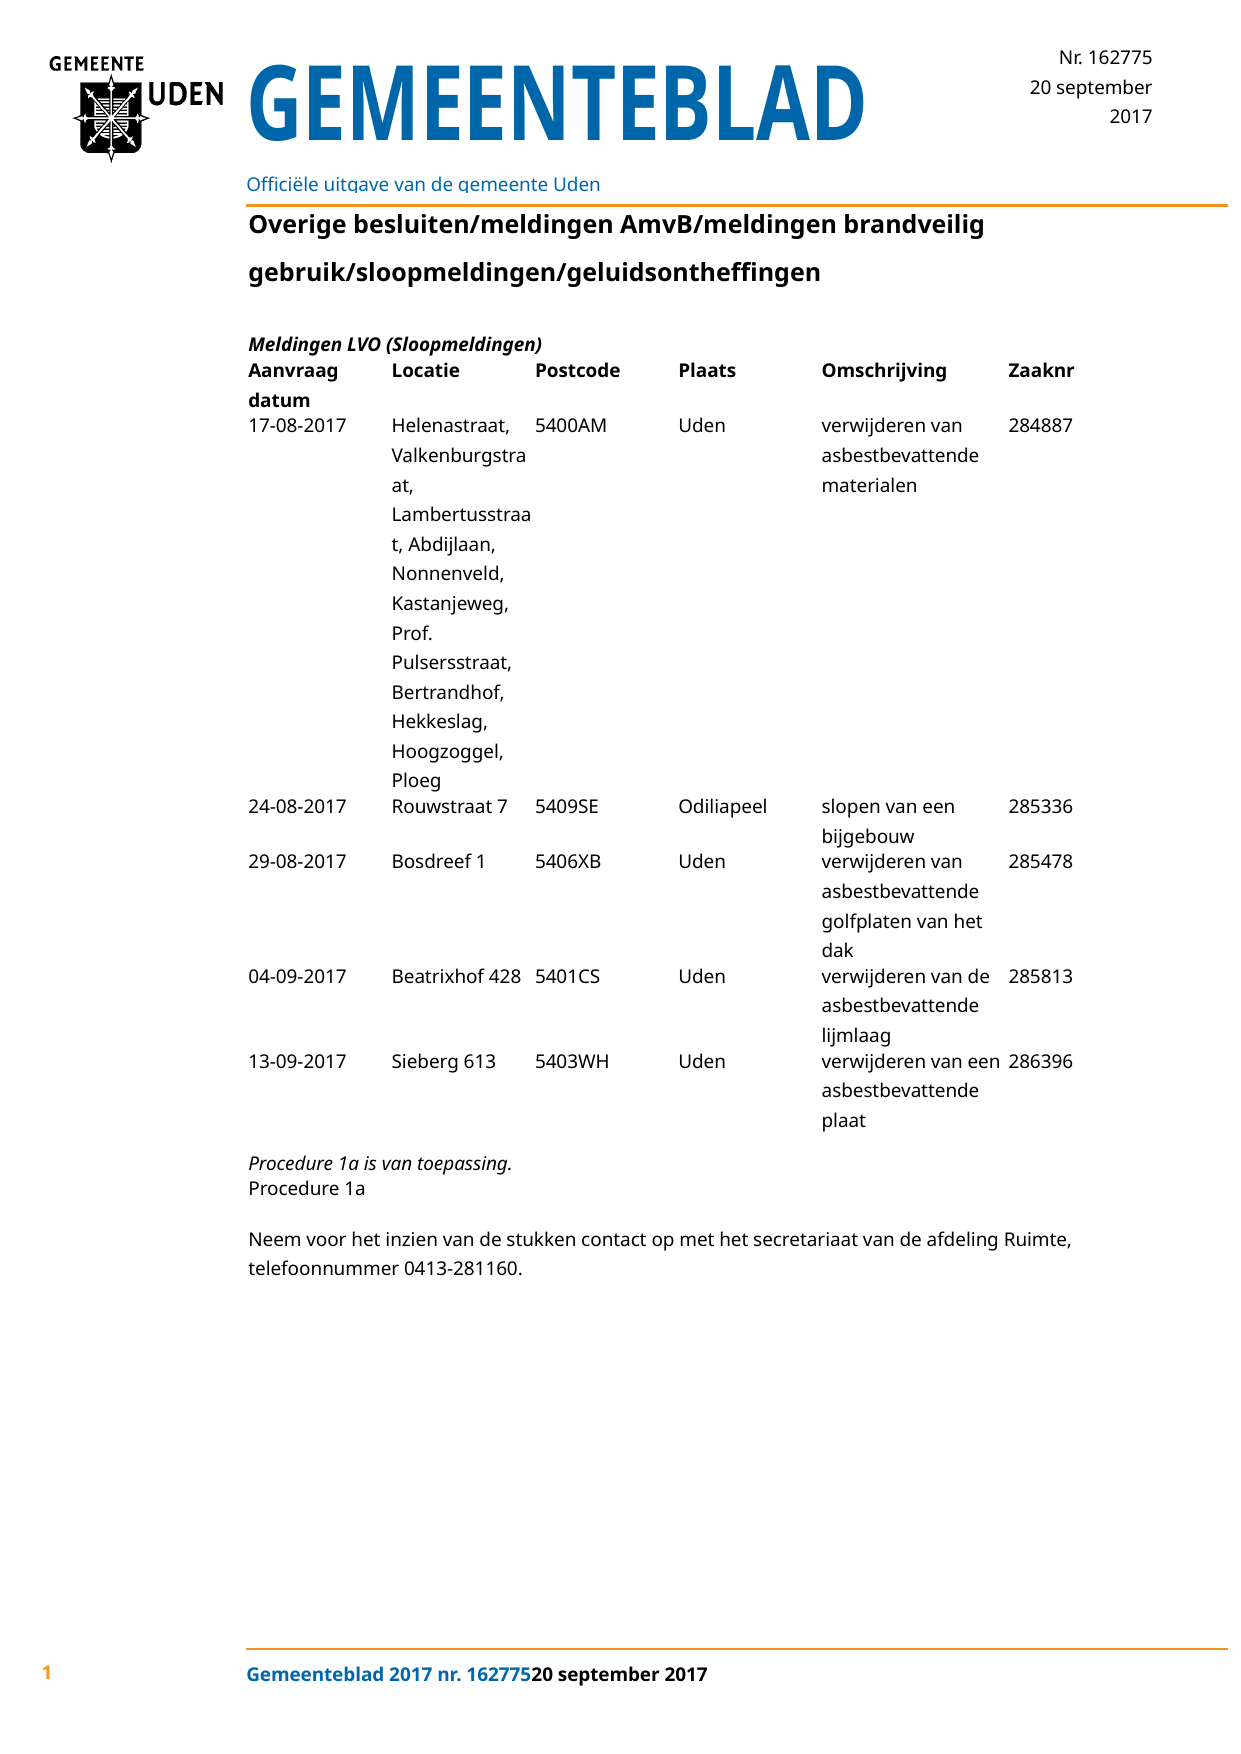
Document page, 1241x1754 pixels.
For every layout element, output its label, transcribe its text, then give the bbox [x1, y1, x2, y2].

table_cell Helenastraat, Valkenburgstraat, Lambertusstraat, Abdijlaan, Nonnenveld, Kastanjeweg, Prof. Pulsersstraat, Bertrandhof, Hekkeslag, Hoogzoggel, Ploeg [391, 413, 535, 793]
table_header Aanvraag datum [248, 357, 391, 413]
table_header Plaats [678, 357, 821, 413]
table_cell 285336 [1008, 793, 1152, 849]
table_cell Uden [678, 1048, 821, 1133]
table_cell 5401CS [535, 963, 678, 1048]
table_cell Uden [678, 963, 821, 1048]
table_cell 286396 [1008, 1048, 1152, 1133]
text Procedure 1a is van toepassing. [248, 1150, 1152, 1175]
table_cell 5406XB [535, 849, 678, 963]
table_cell 13-09-2017 [248, 1048, 391, 1133]
table_cell 24-08-2017 [248, 793, 391, 849]
text Meldingen LVO (Sloopmeldingen) [248, 331, 1152, 357]
table_cell 285478 [1008, 849, 1152, 963]
picture [41, 47, 231, 172]
table_cell 04-09-2017 [248, 963, 391, 1048]
table_cell 5403WH [535, 1048, 678, 1133]
table_cell 285813 [1008, 963, 1152, 1048]
table_header Locatie [391, 357, 535, 413]
table_cell verwijderen van asbestbevattende materialen [821, 413, 1008, 793]
table_cell Bosdreef 1 [391, 849, 535, 963]
table_cell Odiliapeel [678, 793, 821, 849]
table_cell verwijderen van de asbestbevattende lijmlaag [821, 963, 1008, 1048]
table_cell Beatrixhof 428 [391, 963, 535, 1048]
table_cell slopen van een bijgebouw [821, 793, 1008, 849]
table_cell verwijderen van een asbestbevattende plaat [821, 1048, 1008, 1133]
table_cell verwijderen van asbestbevattende golfplaten van het dak [821, 849, 1008, 963]
table_cell 5409SE [535, 793, 678, 849]
text Neem voor het inzien van de stukken contact op met het secretariaat van de afdeling Ruimte, telefoonnummer 0413-281160. [248, 1226, 1152, 1281]
text Overige besluiten/meldingen AmvB/meldingen brandveilig gebruik/sloopmeldingen/geluidsontheffingen [248, 207, 1152, 288]
table_cell Uden [678, 849, 821, 963]
table_header Zaaknr [1008, 357, 1152, 413]
table_header Omschrijving [821, 357, 1008, 413]
text Procedure 1a [248, 1175, 1152, 1201]
table_cell Uden [678, 413, 821, 793]
table_cell 5400AM [535, 413, 678, 793]
table_cell Rouwstraat 7 [391, 793, 535, 849]
table_cell 284887 [1008, 413, 1152, 793]
table_cell 17-08-2017 [248, 413, 391, 793]
table_header Postcode [535, 357, 678, 413]
table_cell Sieberg 613 [391, 1048, 535, 1133]
table_cell 29-08-2017 [248, 849, 391, 963]
